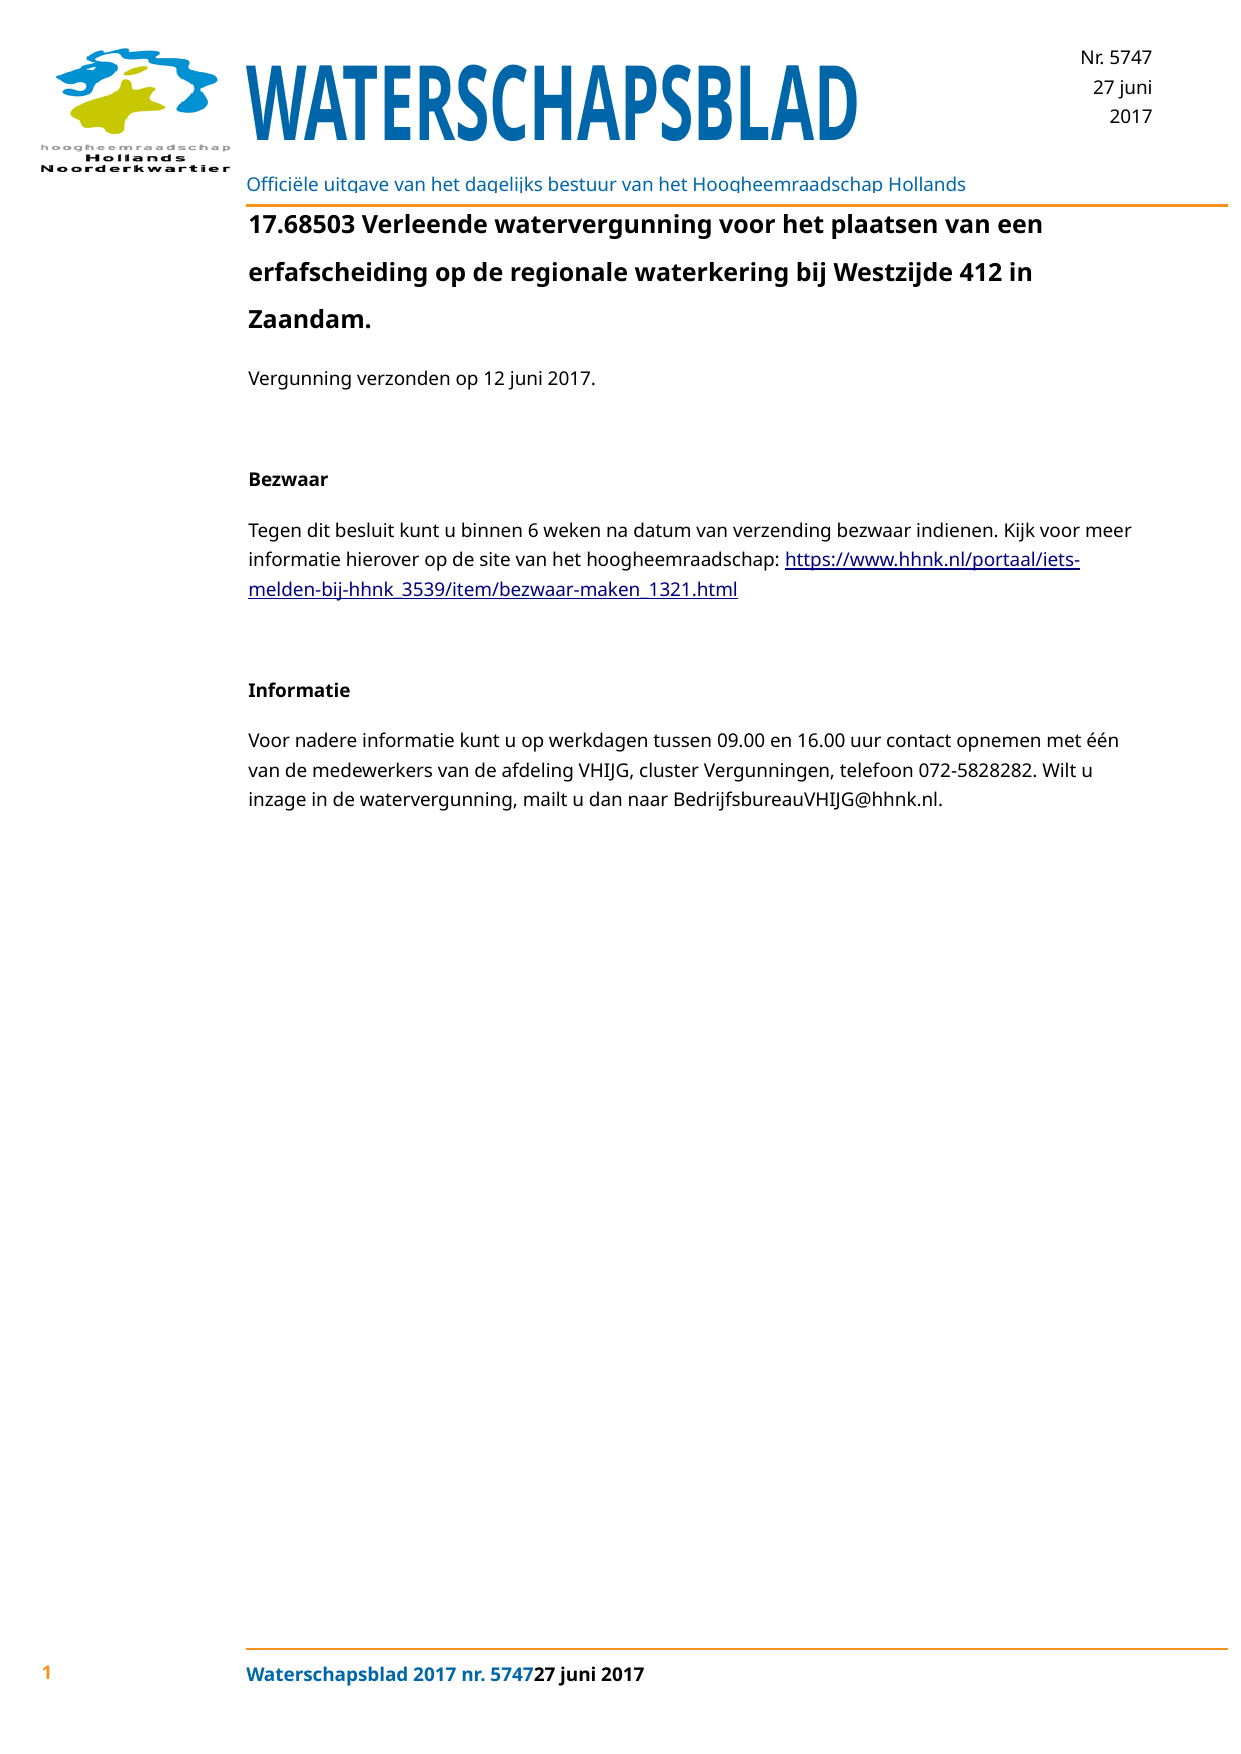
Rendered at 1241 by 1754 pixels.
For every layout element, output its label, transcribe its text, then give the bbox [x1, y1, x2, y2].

text Vergunning verzonden op 12 juni 2017. [248, 366, 1152, 391]
picture [41, 47, 231, 172]
text Voor nadere informatie kunt u op werkdagen tussen 09.00 en 16.00 uur contact opnemen met één van de medewerkers van de afdeling VHIJG, cluster Vergunningen, telefoon 072-5828282. Wilt u inzage in de watervergunning, mailt u dan naar BedrijfsbureauVHIJG@hhnk.nl. [248, 727, 1152, 812]
text Informatie [248, 677, 1152, 702]
text Tegen dit besluit kunt u binnen 6 weken na datum van verzending bezwaar indienen. Kijk voor meer informatie hierover op de site van het hoogheemraadschap: https://www.hhnk.nl/portaal/iets-melden-bij-hhnk_3539/item/bezwaar-maken_1321.html [248, 517, 1152, 602]
text Bezwaar [248, 466, 1152, 492]
text 17.68503 Verleende watervergunning voor het plaatsen van een erfafscheiding op de regionale waterkering bij Westzijde 412 in Zaandam. [248, 207, 1152, 336]
